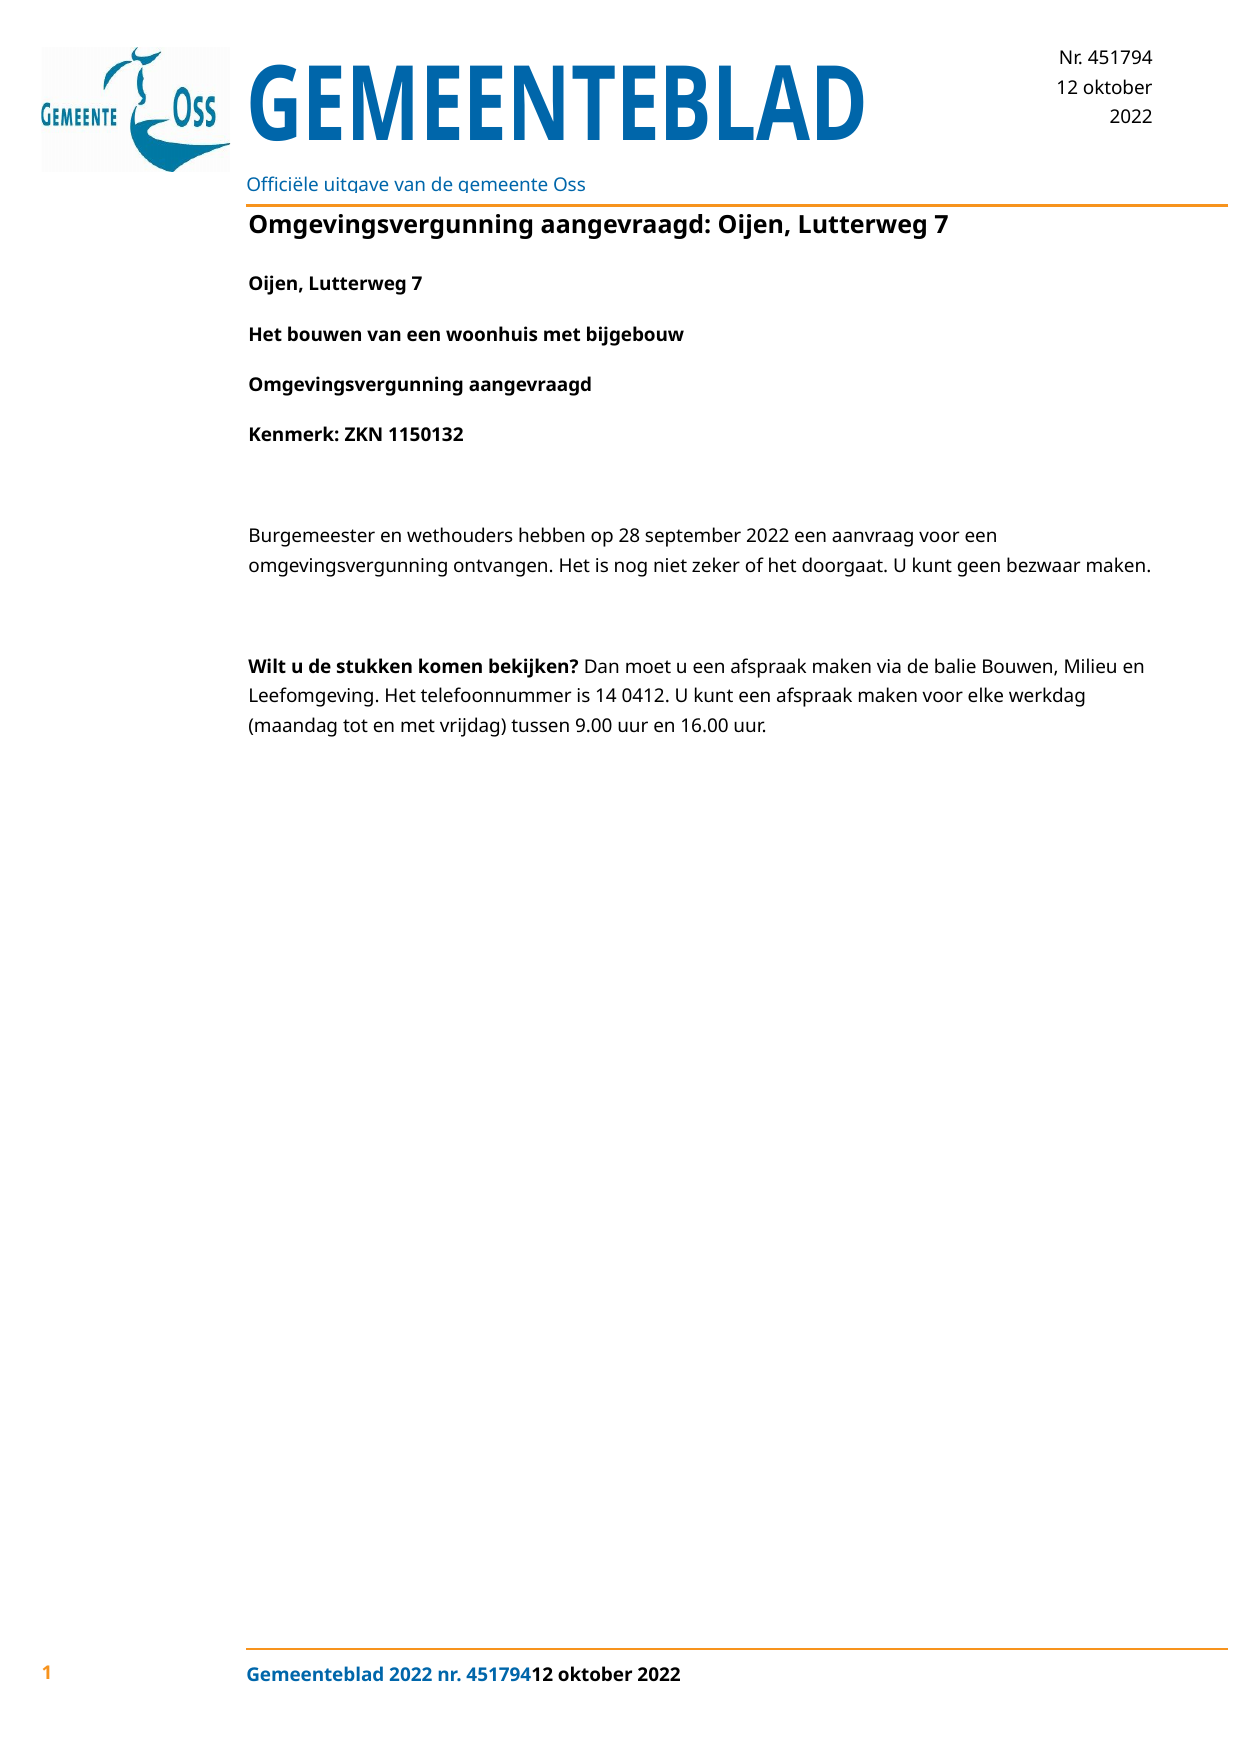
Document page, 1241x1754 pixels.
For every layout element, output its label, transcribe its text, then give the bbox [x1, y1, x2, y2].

text Het bouwen van een woonhuis met bijgebouw [248, 321, 1152, 346]
text Wilt u de stukken komen bekijken? Dan moet u een afspraak maken via de balie Bouwen, Milieu en Leefomgeving. Het telefoonnummer is 14 0412. U kunt een afspraak maken voor elke werkdag (maandag tot en met vrijdag) tussen 9.00 uur en 16.00 uur. [248, 653, 1152, 738]
picture [41, 47, 231, 172]
text Kenmerk: ZKN 1150132 [248, 422, 1152, 447]
text Oijen, Lutterweg 7 [248, 270, 1152, 296]
text Omgevingsvergunning aangevraagd [248, 371, 1152, 397]
text Burgemeester en wethouders hebben op 28 september 2022 een aanvraag voor een omgevingsvergunning ontvangen. Het is nog niet zeker of het doorgaat. U kunt geen bezwaar maken. [248, 522, 1152, 578]
text Omgevingsvergunning aangevraagd: Oijen, Lutterweg 7 [248, 207, 1152, 241]
